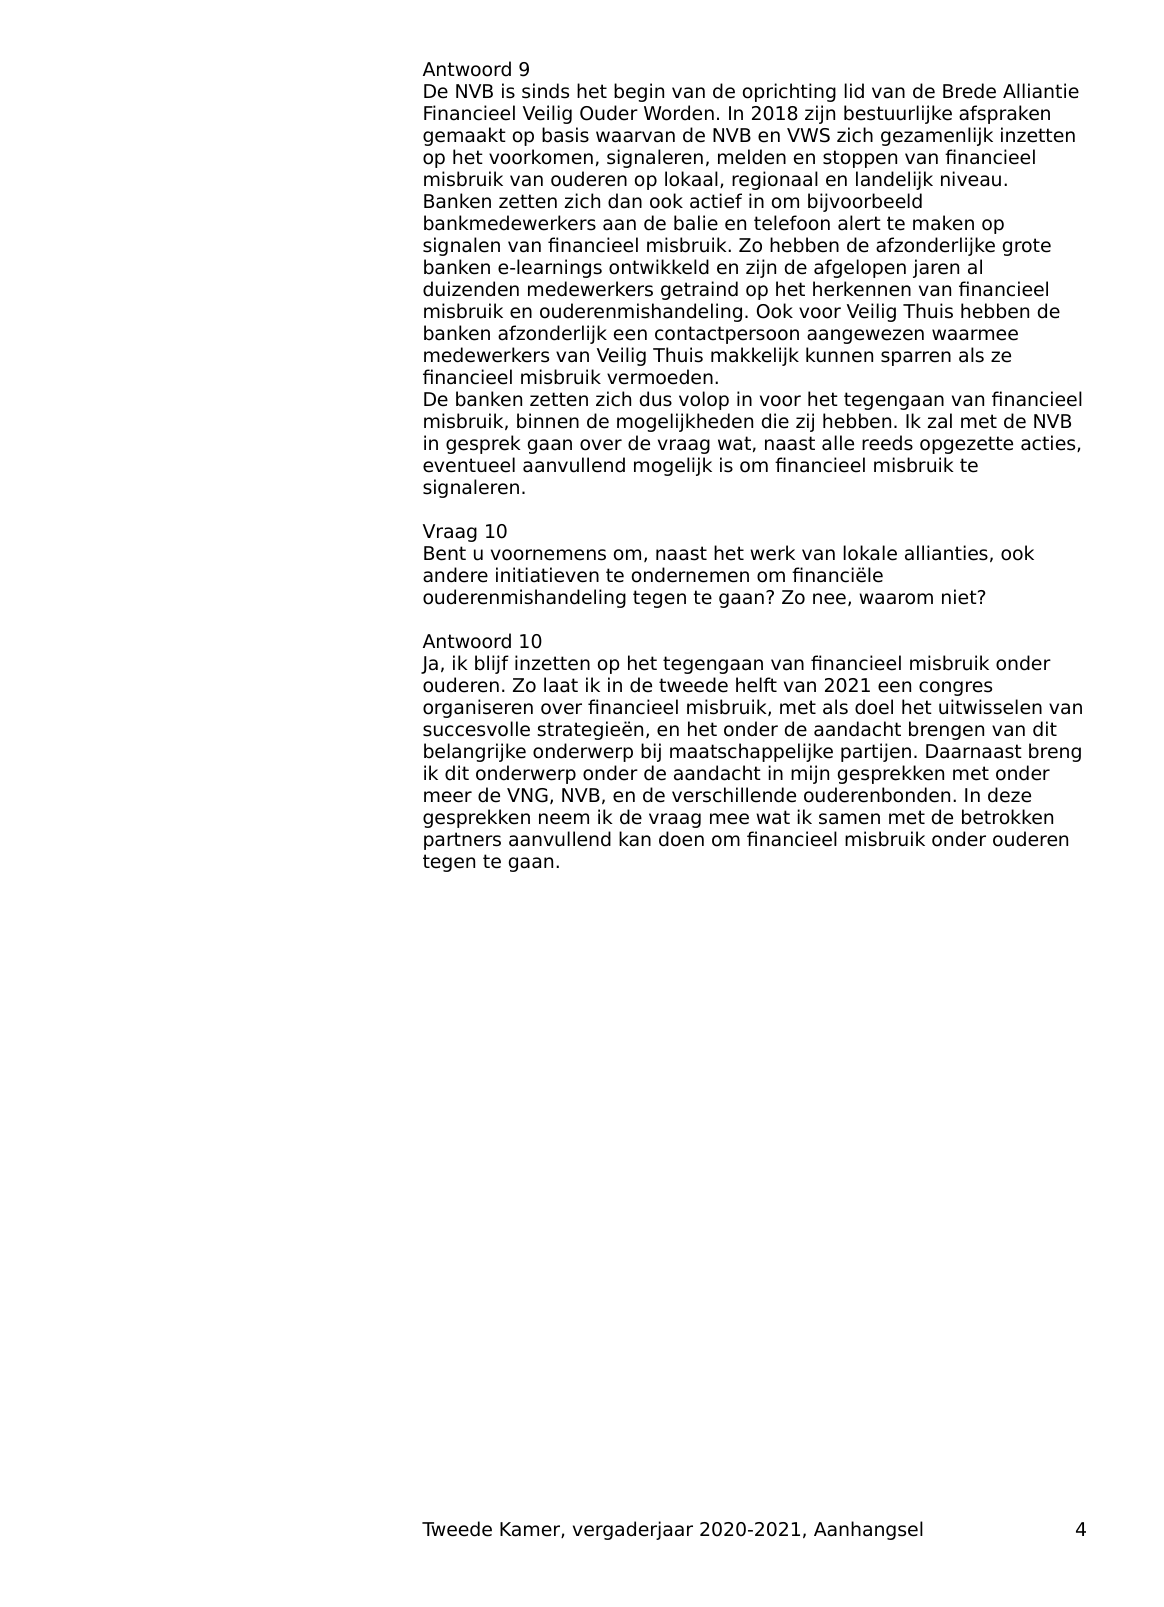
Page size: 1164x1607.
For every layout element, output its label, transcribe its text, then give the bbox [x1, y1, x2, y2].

text Ja, ik blijf inzetten op het tegengaan van financieel misbruik onder ouderen. Zo laat ik in de tweede helft van 2021 een congres organiseren over financieel misbruik, met als doel het uitwisselen van succesvolle strategieën, en het onder de aandacht brengen van dit belangrijke onderwerp bij maatschappelijke partijen. Daarnaast breng ik dit onderwerp onder de aandacht in mijn gesprekken met onder meer de VNG, NVB, en de verschillende ouderenbonden. In deze gesprekken neem ik de vraag mee wat ik samen met de betrokken partners aanvullend kan doen om financieel misbruik onder ouderen tegen te gaan. [422, 653, 1087, 873]
text De NVB is sinds het begin van de oprichting lid van de Brede Alliantie Financieel Veilig Ouder Worden. In 2018 zijn bestuurlijke afspraken gemaakt op basis waarvan de NVB en VWS zich gezamenlijk inzetten op het voorkomen, signaleren, melden en stoppen van financieel misbruik van ouderen op lokaal, regionaal en landelijk niveau. [422, 81, 1087, 191]
text Antwoord 10 [422, 631, 1087, 653]
text De banken zetten zich dus volop in voor het tegengaan van financieel misbruik, binnen de mogelijkheden die zij hebben. Ik zal met de NVB in gesprek gaan over de vraag wat, naast alle reeds opgezette acties, eventueel aanvullend mogelijk is om financieel misbruik te signaleren. [422, 389, 1087, 499]
text Banken zetten zich dan ook actief in om bijvoorbeeld bankmedewerkers aan de balie en telefoon alert te maken op signalen van financieel misbruik. Zo hebben de afzonderlijke grote banken e-learnings ontwikkeld en zijn de afgelopen jaren al duizenden medewerkers getraind op het herkennen van financieel misbruik en ouderenmishandeling. Ook voor Veilig Thuis hebben de banken afzonderlijk een contactpersoon aangewezen waarmee medewerkers van Veilig Thuis makkelijk kunnen sparren als ze financieel misbruik vermoeden. [422, 191, 1087, 389]
text Bent u voornemens om, naast het werk van lokale allianties, ook andere initiatieven te ondernemen om financiële ouderenmishandeling tegen te gaan? Zo nee, waarom niet? [422, 543, 1087, 609]
text Antwoord 9 [422, 59, 1087, 81]
text Vraag 10 [422, 521, 1087, 543]
